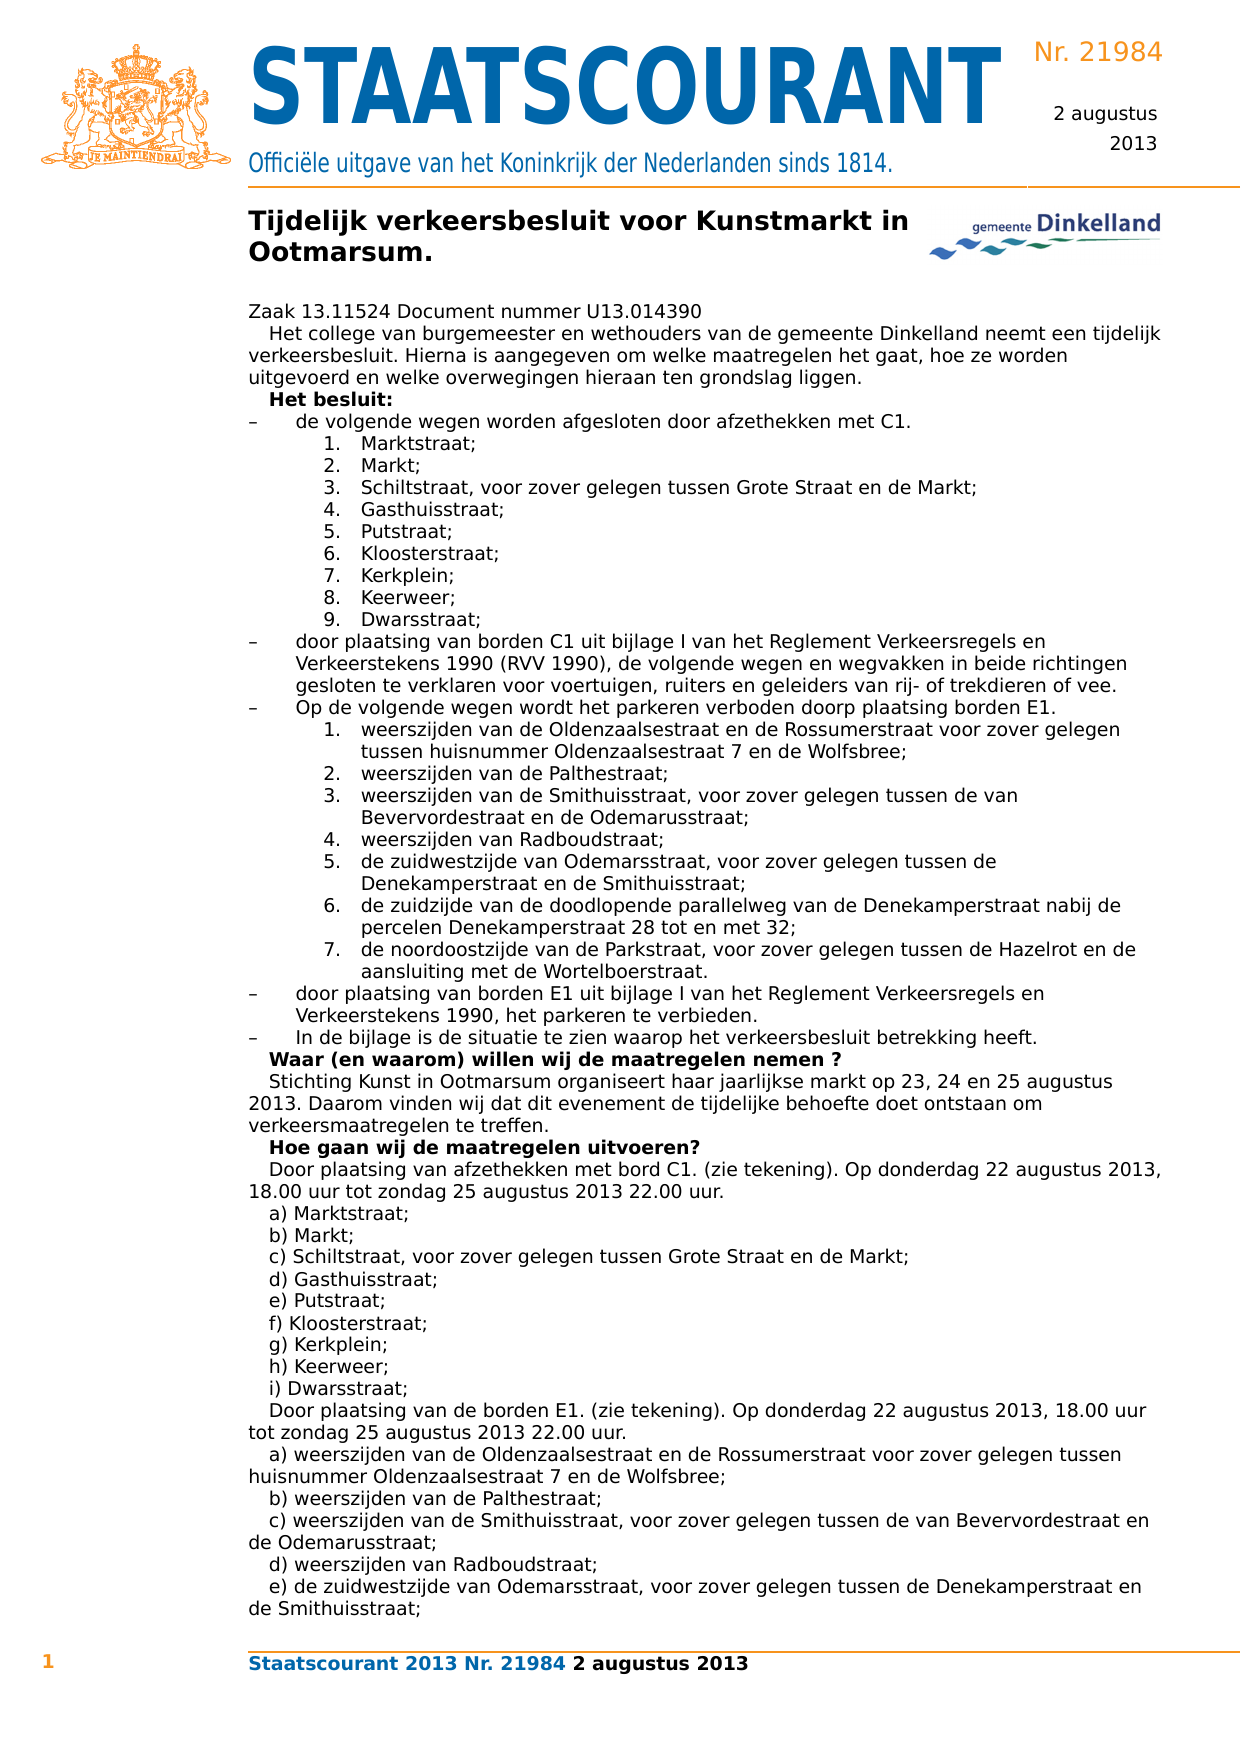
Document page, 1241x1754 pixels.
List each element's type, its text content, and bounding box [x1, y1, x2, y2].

list Keerweer; [323, 587, 1163, 609]
text a) Marktstraat; [248, 1202, 1163, 1224]
list door plaatsing van borden E1 uit bijlage I van het Reglement Verkeersregels en Verkeerstekens 1990, het parkeren te verbieden. [248, 983, 1163, 1027]
text b) weerszijden van de Palthestraat; [248, 1488, 1163, 1510]
list weerszijden van Radboudstraat; [323, 829, 1163, 851]
text a) weerszijden van de Oldenzaalsestraat en de Rossumerstraat voor zover gelegen tussen huisnummer Oldenzaalsestraat 7 en de Wolfsbree; [248, 1444, 1163, 1488]
text Stichting Kunst in Ootmarsum organiseert haar jaarlijkse markt op 23, 24 en 25 augustus 2013. Daarom vinden wij dat dit evenement de tijdelijke behoefte doet ontstaan om verkeersmaatregelen te treffen. [248, 1071, 1163, 1137]
text Door plaatsing van de borden E1. (zie tekening). Op donderdag 22 augustus 2013, 18.00 uur tot zondag 25 augustus 2013 22.00 uur. [248, 1400, 1163, 1444]
text Waar (en waarom) willen wij de maatregelen nemen ? [248, 1049, 1163, 1071]
list de volgende wegen worden afgesloten door afzethekken met C1. [248, 411, 1163, 433]
text c) Schiltstraat, voor zover gelegen tussen Grote Straat en de Markt; [248, 1246, 1163, 1268]
text Hoe gaan wij de maatregelen uitvoeren? [248, 1137, 1163, 1158]
text d) weerszijden van Radboudstraat; [248, 1554, 1163, 1576]
list In de bijlage is de situatie te zien waarop het verkeersbesluit betrekking heeft. [248, 1027, 1163, 1049]
list weerszijden van de Palthestraat; [323, 763, 1163, 785]
list de noordoostzijde van de Parkstraat, voor zover gelegen tussen de Hazelrot en de aansluiting met de Wortelboerstraat. [323, 939, 1163, 983]
list Markt; [323, 455, 1163, 477]
list de zuidwestzijde van Odemarsstraat, voor zover gelegen tussen de Denekamperstraat en de Smithuisstraat; [323, 851, 1163, 895]
list Gasthuisstraat; [323, 499, 1163, 521]
subtitle Tijdelijk verkeersbesluit voor Kunstmarkt in Ootmarsum. [248, 206, 1163, 268]
text c) weerszijden van de Smithuisstraat, voor zover gelegen tussen de van Bevervordestraat en de Odemarusstraat; [248, 1510, 1163, 1554]
picture [41, 44, 231, 169]
list door plaatsing van borden C1 uit bijlage I van het Reglement Verkeersregels en Verkeerstekens 1990 (RVV 1990), de volgende wegen en wegvakken in beide richtingen gesloten te verklaren voor voertuigen, ruiters en geleiders van rij- of trekdieren of vee. [248, 631, 1163, 697]
list de zuidzijde van de doodlopende parallelweg van de Denekamperstraat nabij de percelen Denekamperstraat 28 tot en met 32; [323, 895, 1163, 939]
text i) Dwarsstraat; [248, 1378, 1163, 1400]
text h) Keerweer; [248, 1356, 1163, 1378]
list Kloosterstraat; [323, 543, 1163, 565]
text Het college van burgemeester en wethouders van de gemeente Dinkelland neemt een tijdelijk verkeersbesluit. Hierna is aangegeven om welke maatregelen het gaat, hoe ze worden uitgevoerd en welke overwegingen hieraan ten grondslag liggen. [248, 323, 1163, 389]
list Schiltstraat, voor zover gelegen tussen Grote Straat en de Markt; [323, 477, 1163, 499]
list Dwarsstraat; [323, 609, 1163, 631]
text Het besluit: [248, 389, 1163, 411]
list Kerkplein; [323, 565, 1163, 587]
list Op de volgende wegen wordt het parkeren verboden doorp plaatsing borden E1. [248, 697, 1163, 719]
picture [927, 205, 1164, 265]
text b) Markt; [248, 1224, 1163, 1246]
text Zaak 13.11524 Document nummer U13.014390 [248, 301, 1163, 323]
list Putstraat; [323, 521, 1163, 543]
text Door plaatsing van afzethekken met bord C1. (zie tekening). Op donderdag 22 augustus 2013, 18.00 uur tot zondag 25 augustus 2013 22.00 uur. [248, 1158, 1163, 1202]
text e) de zuidwestzijde van Odemarsstraat, voor zover gelegen tussen de Denekamperstraat en de Smithuisstraat; [248, 1576, 1163, 1620]
list weerszijden van de Smithuisstraat, voor zover gelegen tussen de van Bevervordestraat en de Odemarusstraat; [323, 785, 1163, 829]
list weerszijden van de Oldenzaalsestraat en de Rossumerstraat voor zover gelegen tussen huisnummer Oldenzaalsestraat 7 en de Wolfsbree; [323, 719, 1163, 763]
text e) Putstraat; [248, 1290, 1163, 1312]
text d) Gasthuisstraat; [248, 1268, 1163, 1290]
text g) Kerkplein; [248, 1334, 1163, 1356]
text f) Kloosterstraat; [248, 1312, 1163, 1334]
list Marktstraat; [323, 433, 1163, 455]
